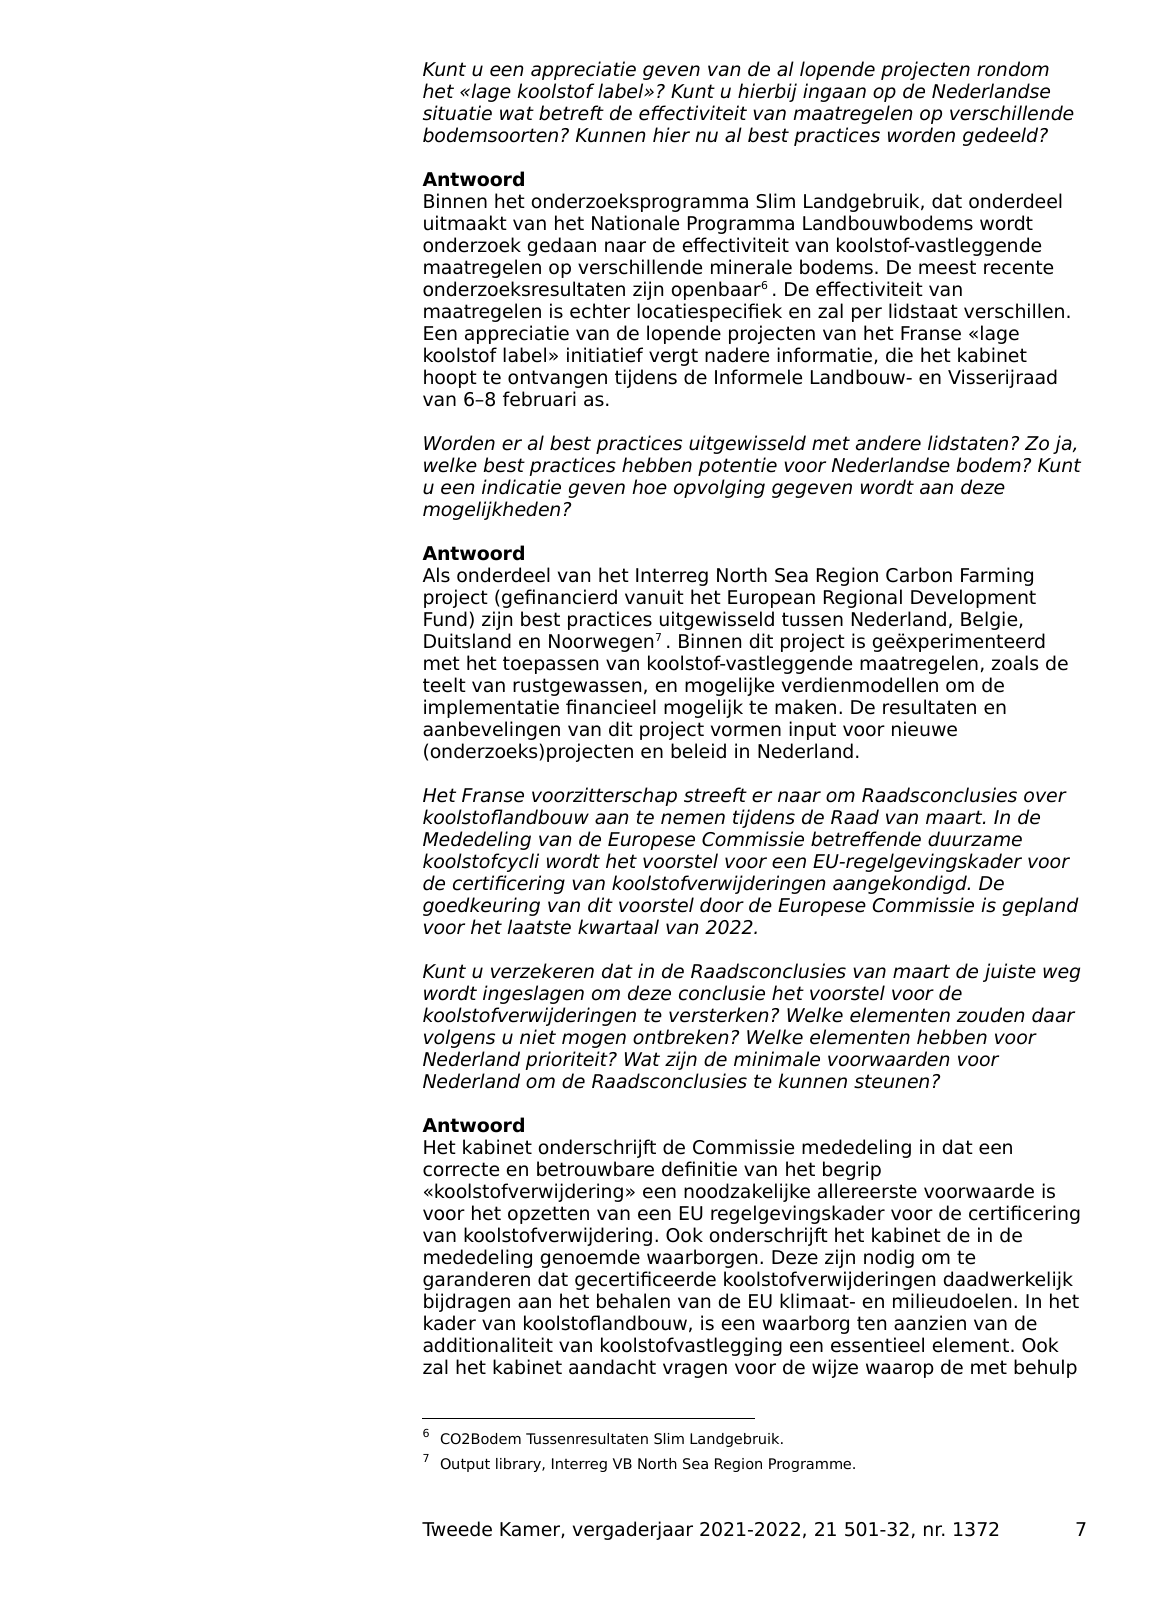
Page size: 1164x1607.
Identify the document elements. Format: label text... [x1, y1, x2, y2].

text Kunt u een appreciatie geven van de al lopende projecten rondom het «lage koolstof label»? Kunt u hierbij ingaan op de Nederlandse situatie wat betreft de effectiviteit van maatregelen op verschillende bodemsoorten? Kunnen hier nu al best practices worden gedeeld? [422, 59, 1087, 147]
text Binnen het onderzoeksprogramma Slim Landgebruik, dat onderdeel uitmaakt van het Nationale Programma Landbouwbodems wordt onderzoek gedaan naar de effectiviteit van koolstof-vastleggende maatregelen op verschillende minerale bodems. De meest recente onderzoeksresultaten zijn openbaar. De effectiviteit van maatregelen is echter locatiespecifiek en zal per lidstaat verschillen. Een appreciatie van de lopende projecten van het Franse «lage koolstof label» initiatief vergt nadere informatie, die het kabinet hoopt te ontvangen tijdens de Informele Landbouw- en Visserijraad van 6–8 februari as. [422, 191, 1087, 411]
text Als onderdeel van het Interreg North Sea Region Carbon Farming project (gefinancierd vanuit het European Regional Development Fund) zijn best practices uitgewisseld tussen Nederland, Belgie, Duitsland en Noorwegen. Binnen dit project is geëxperimenteerd met het toepassen van koolstof-vastleggende maatregelen, zoals de teelt van rustgewassen, en mogelijke verdienmodellen om de implementatie financieel mogelijk te maken. De resultaten en aanbevelingen van dit project vormen input voor nieuwe (onderzoeks)projecten en beleid in Nederland. [422, 565, 1087, 763]
text Worden er al best practices uitgewisseld met andere lidstaten? Zo ja, welke best practices hebben potentie voor Nederlandse bodem? Kunt u een indicatie geven hoe opvolging gegeven wordt aan deze mogelijkheden? [422, 433, 1087, 521]
text CO2Bodem Tussenresultaten Slim Landgebruik. [422, 1427, 1087, 1449]
text Het Franse voorzitterschap streeft er naar om Raadsconclusies over koolstoflandbouw aan te nemen tijdens de Raad van maart. In de Mededeling van de Europese Commissie betreffende duurzame koolstofcycli wordt het voorstel voor een EU-regelgevingskader voor de certificering van koolstofverwijderingen aangekondigd. De goedkeuring van dit voorstel door de Europese Commissie is gepland voor het laatste kwartaal van 2022. [422, 785, 1087, 939]
subtitle Antwoord [422, 169, 1087, 191]
text Kunt u verzekeren dat in de Raadsconclusies van maart de juiste weg wordt ingeslagen om deze conclusie het voorstel voor de koolstofverwijderingen te versterken? Welke elementen zouden daar volgens u niet mogen ontbreken? Welke elementen hebben voor Nederland prioriteit? Wat zijn de minimale voorwaarden voor Nederland om de Raadsconclusies te kunnen steunen? [422, 961, 1087, 1093]
subtitle Antwoord [422, 1115, 1087, 1137]
text Het kabinet onderschrijft de Commissie mededeling in dat een correcte en betrouwbare definitie van het begrip «koolstofverwijdering» een noodzakelijke allereerste voorwaarde is voor het opzetten van een EU regelgevingskader voor de certificering van koolstofverwijdering. Ook onderschrijft het kabinet de in de mededeling genoemde waarborgen. Deze zijn nodig om te garanderen dat gecertificeerde koolstofverwijderingen daadwerkelijk bijdragen aan het behalen van de EU klimaat- en milieudoelen. In het kader van koolstoflandbouw, is een waarborg ten aanzien van de additionaliteit van koolstofvastlegging een essentieel element. Ook zal het kabinet aandacht vragen voor de wijze waarop de met behulp [422, 1137, 1087, 1379]
text Output library, Interreg VB North Sea Region Programme. [422, 1452, 1087, 1474]
subtitle Antwoord [422, 543, 1087, 565]
